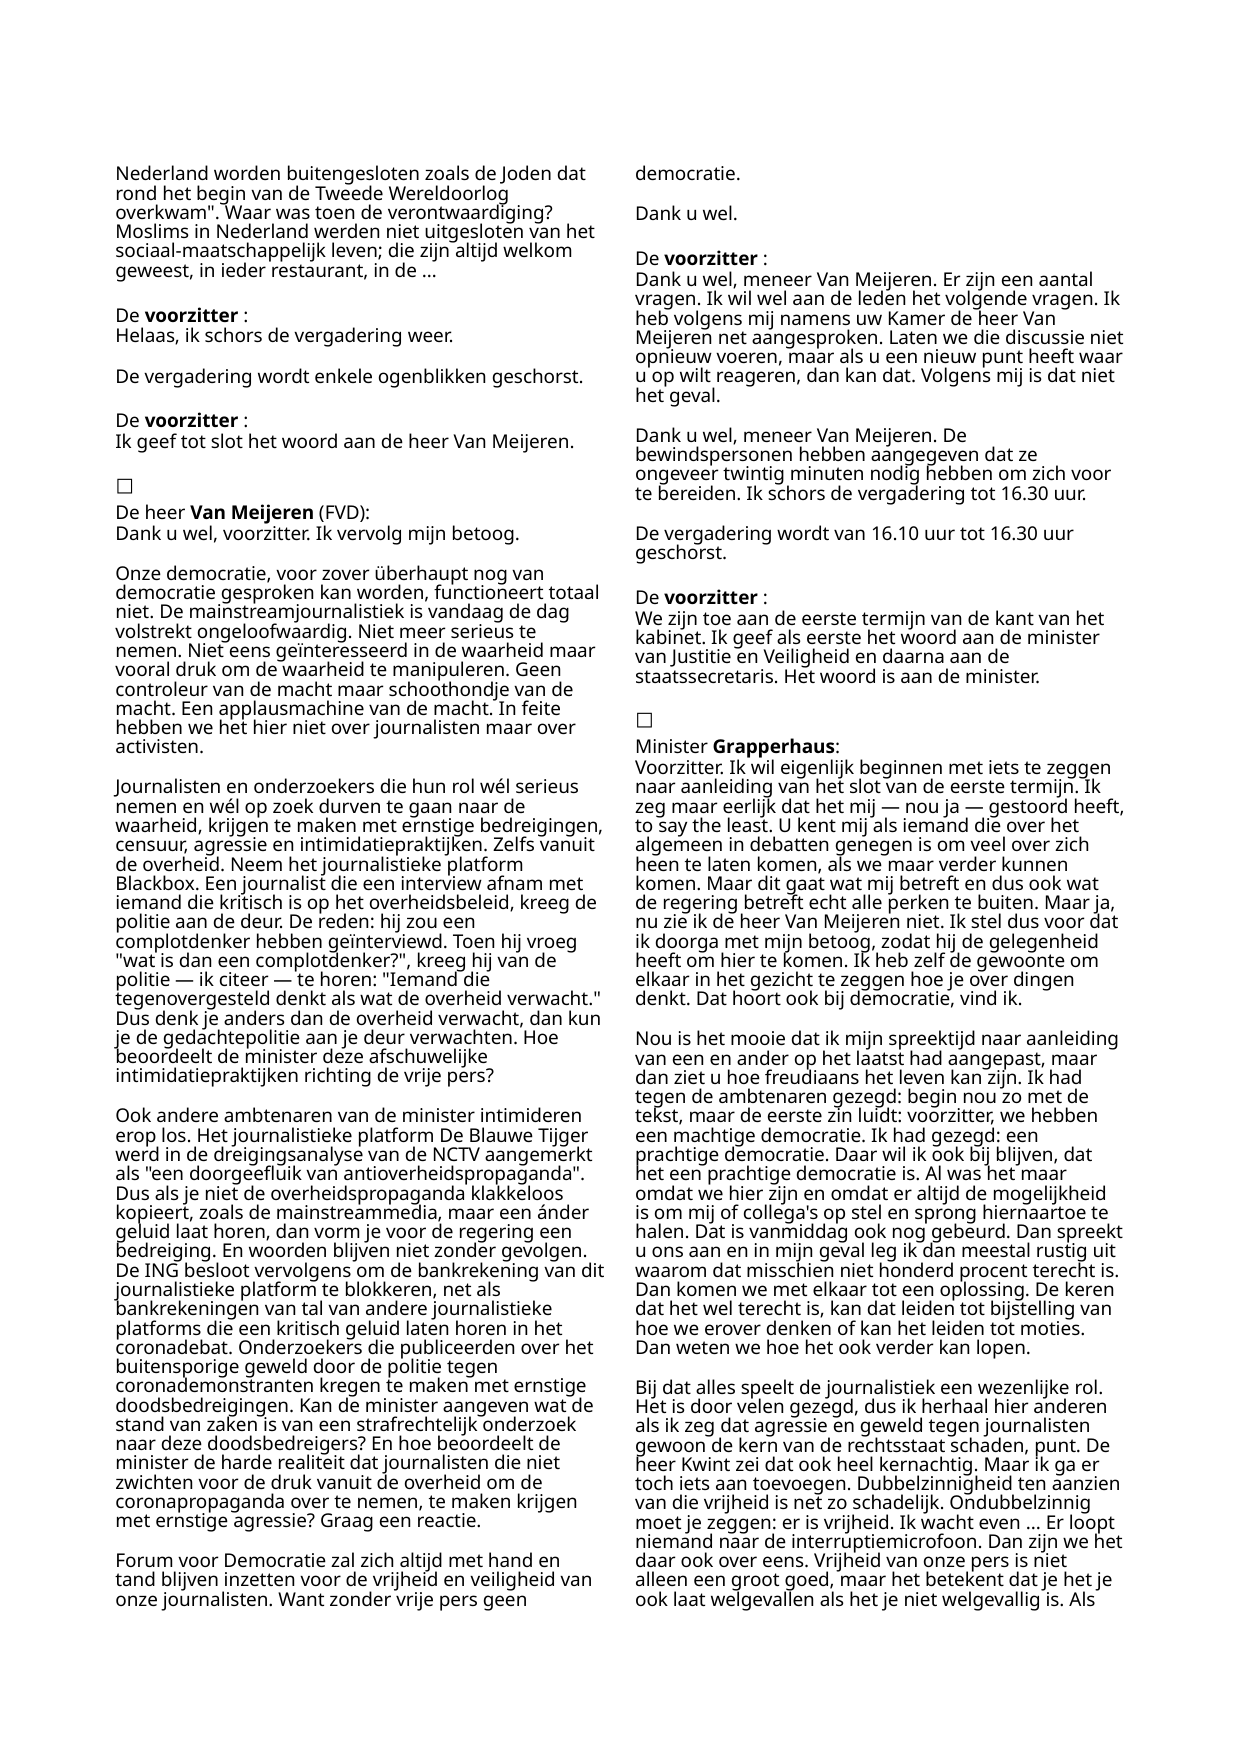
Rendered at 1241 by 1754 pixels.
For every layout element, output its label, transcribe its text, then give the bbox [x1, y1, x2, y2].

text Ook andere ambtenaren van de minister intimideren erop los. Het journalistieke platform De Blauwe Tijger werd in de dreigingsanalyse van de NCTV aangemerkt als "een doorgeefluik van antioverheidspropaganda". Dus als je niet de overheidspropaganda klakkeloos kopieert, zoals de mainstreammedia, maar een ánder geluid laat horen, dan vorm je voor de regering een bedreiging. En woorden blijven niet zonder gevolgen. De ING besloot vervolgens om de bankrekening van dit journalistieke platform te blokkeren, net als bankrekeningen van tal van andere journalistieke platforms die een kritisch geluid laten horen in het coronadebat. Onderzoekers die publiceerden over het buitensporige geweld door de politie tegen coronademonstranten kregen te maken met ernstige doodsbedreigingen. Kan de minister aangeven wat de stand van zaken is van een strafrechtelijk onderzoek naar deze doodsbedreigers? En hoe beoordeelt de minister de harde realiteit dat journalisten die niet zwichten voor de druk vanuit de overheid om de coronapropaganda over te nemen, te maken krijgen met ernstige agressie? Graag een reactie. [115, 1107, 605, 1531]
text De heer Van Meijeren (FVD): [115, 499, 605, 525]
text De voorzitter : [115, 408, 605, 433]
text Nou is het mooie dat ik mijn spreektijd naar aanleiding van een en ander op het laatst had aangepast, maar dan ziet u hoe freudiaans het leven kan zijn. Ik had tegen de ambtenaren gezegd: begin nou zo met de tekst, maar de eerste zin luidt: voorzitter, we hebben een machtige democratie. Ik had gezegd: een prachtige democratie. Daar wil ik ook bij blijven, dat het een prachtige democratie is. Al was het maar omdat we hier zijn en omdat er altijd de mogelijkheid is om mij of collega's op stel en sprong hiernaartoe te halen. Dat is vanmiddag ook nog gebeurd. Dan spreekt u ons aan en in mijn geval leg ik dan meestal rustig uit waarom dat misschien niet honderd procent terecht is. Dan komen we met elkaar tot een oplossing. De keren dat het wel terecht is, kan dat leiden tot bijstelling van hoe we erover denken of kan het leiden tot moties. Dan weten we hoe het ook verder kan lopen. [635, 1030, 1125, 1358]
text Nederland worden buitengesloten zoals de Joden dat rond het begin van de Tweede Wereldoorlog overkwam". Waar was toen de verontwaardiging? Moslims in Nederland werden niet uitgesloten van het sociaal-maatschappelijk leven; die zijn altijd welkom geweest, in ieder restaurant, in de … [115, 165, 605, 281]
text Minister Grapperhaus: [635, 733, 1125, 759]
text democratie. [635, 165, 1125, 184]
text De voorzitter : [635, 245, 1125, 271]
text Dank u wel, meneer Van Meijeren. De bewindspersonen hebben aangegeven dat ze ongeveer twintig minuten nodig hebben om zich voor te bereiden. Ik schors de vergadering tot 16.30 uur. [635, 427, 1125, 504]
text ⬜ [635, 708, 1125, 733]
text Journalisten en onderzoekers die hun rol wél serieus nemen en wél op zoek durven te gaan naar de waarheid, krijgen te maken met ernstige bedreigingen, censuur, agressie en intimidatiepraktijken. Zelfs vanuit de overheid. Neem het journalistieke platform Blackbox. Een journalist die een interview afnam met iemand die kritisch is op het overheidsbeleid, kreeg de politie aan de deur. De reden: hij zou een complotdenker hebben geïnterviewd. Toen hij vroeg "wat is dan een complotdenker?", kreeg hij van de politie — ik citeer — te horen: "Iemand die tegenovergesteld denkt als wat de overheid verwacht." Dus denk je anders dan de overheid verwacht, dan kun je de gedachtepolitie aan je deur verwachten. Hoe beoordeelt de minister deze afschuwelijke intimidatiepraktijken richting de vrije pers? [115, 778, 605, 1087]
text Dank u wel. [635, 205, 1125, 224]
text Forum voor Democratie zal zich altijd met hand en tand blijven inzetten voor de vrijheid en veiligheid van onze journalisten. Want zonder vrije pers geen [115, 1552, 605, 1610]
text We zijn toe aan de eerste termijn van de kant van het kabinet. Ik geef als eerste het woord aan de minister van Justitie en Veiligheid en daarna aan de staatssecretaris. Het woord is aan de minister. [635, 610, 1125, 687]
text De vergadering wordt enkele ogenblikken geschorst. [115, 368, 605, 387]
text Helaas, ik schors de vergadering weer. [115, 327, 605, 347]
text De voorzitter : [115, 302, 605, 327]
text ⬜ [115, 473, 605, 499]
text De voorzitter : [635, 584, 1125, 610]
text Dank u wel, voorzitter. Ik vervolg mijn betoog. [115, 525, 605, 544]
text Bij dat alles speelt de journalistiek een wezenlijke rol. Het is door velen gezegd, dus ik herhaal hier anderen als ik zeg dat agressie en geweld tegen journalisten gewoon de kern van de rechtsstaat schaden, punt. De heer Kwint zei dat ook heel kernachtig. Maar ik ga er toch iets aan toevoegen. Dubbelzinnigheid ten aanzien van die vrijheid is net zo schadelijk. Ondubbelzinnig moet je zeggen: er is vrijheid. Ik wacht even ... Er loopt niemand naar de interruptiemicrofoon. Dan zijn we het daar ook over eens. Vrijheid van onze pers is niet alleen een groot goed, maar het betekent dat je het je ook laat welgevallen als het je niet welgevallig is. Als [635, 1379, 1125, 1610]
text Onze democratie, voor zover überhaupt nog van democratie gesproken kan worden, functioneert totaal niet. De mainstreamjournalistiek is vandaag de dag volstrekt ongeloofwaardig. Niet meer serieus te nemen. Niet eens geïnteresseerd in de waarheid maar vooral druk om de waarheid te manipuleren. Geen controleur van de macht maar schoothondje van de macht. Een applausmachine van de macht. In feite hebben we het hier niet over journalisten maar over activisten. [115, 565, 605, 758]
text Ik geef tot slot het woord aan de heer Van Meijeren. [115, 433, 605, 453]
text Voorzitter. Ik wil eigenlijk beginnen met iets te zeggen naar aanleiding van het slot van de eerste termijn. Ik zeg maar eerlijk dat het mij — nou ja — gestoord heeft, to say the least. U kent mij als iemand die over het algemeen in debatten genegen is om veel over zich heen te laten komen, als we maar verder kunnen komen. Maar dit gaat wat mij betreft en dus ook wat de regering betreft echt alle perken te buiten. Maar ja, nu zie ik de heer Van Meijeren niet. Ik stel dus voor dat ik doorga met mijn betoog, zodat hij de gelegenheid heeft om hier te komen. Ik heb zelf de gewoonte om elkaar in het gezicht te zeggen hoe je over dingen denkt. Dat hoort ook bij democratie, vind ik. [635, 759, 1125, 1010]
text Dank u wel, meneer Van Meijeren. Er zijn een aantal vragen. Ik wil wel aan de leden het volgende vragen. Ik heb volgens mij namens uw Kamer de heer Van Meijeren net aangesproken. Laten we die discussie niet opnieuw voeren, maar als u een nieuw punt heeft waar u op wilt reageren, dan kan dat. Volgens mij is dat niet het geval. [635, 271, 1125, 406]
text De vergadering wordt van 16.10 uur tot 16.30 uur geschorst. [635, 525, 1125, 563]
